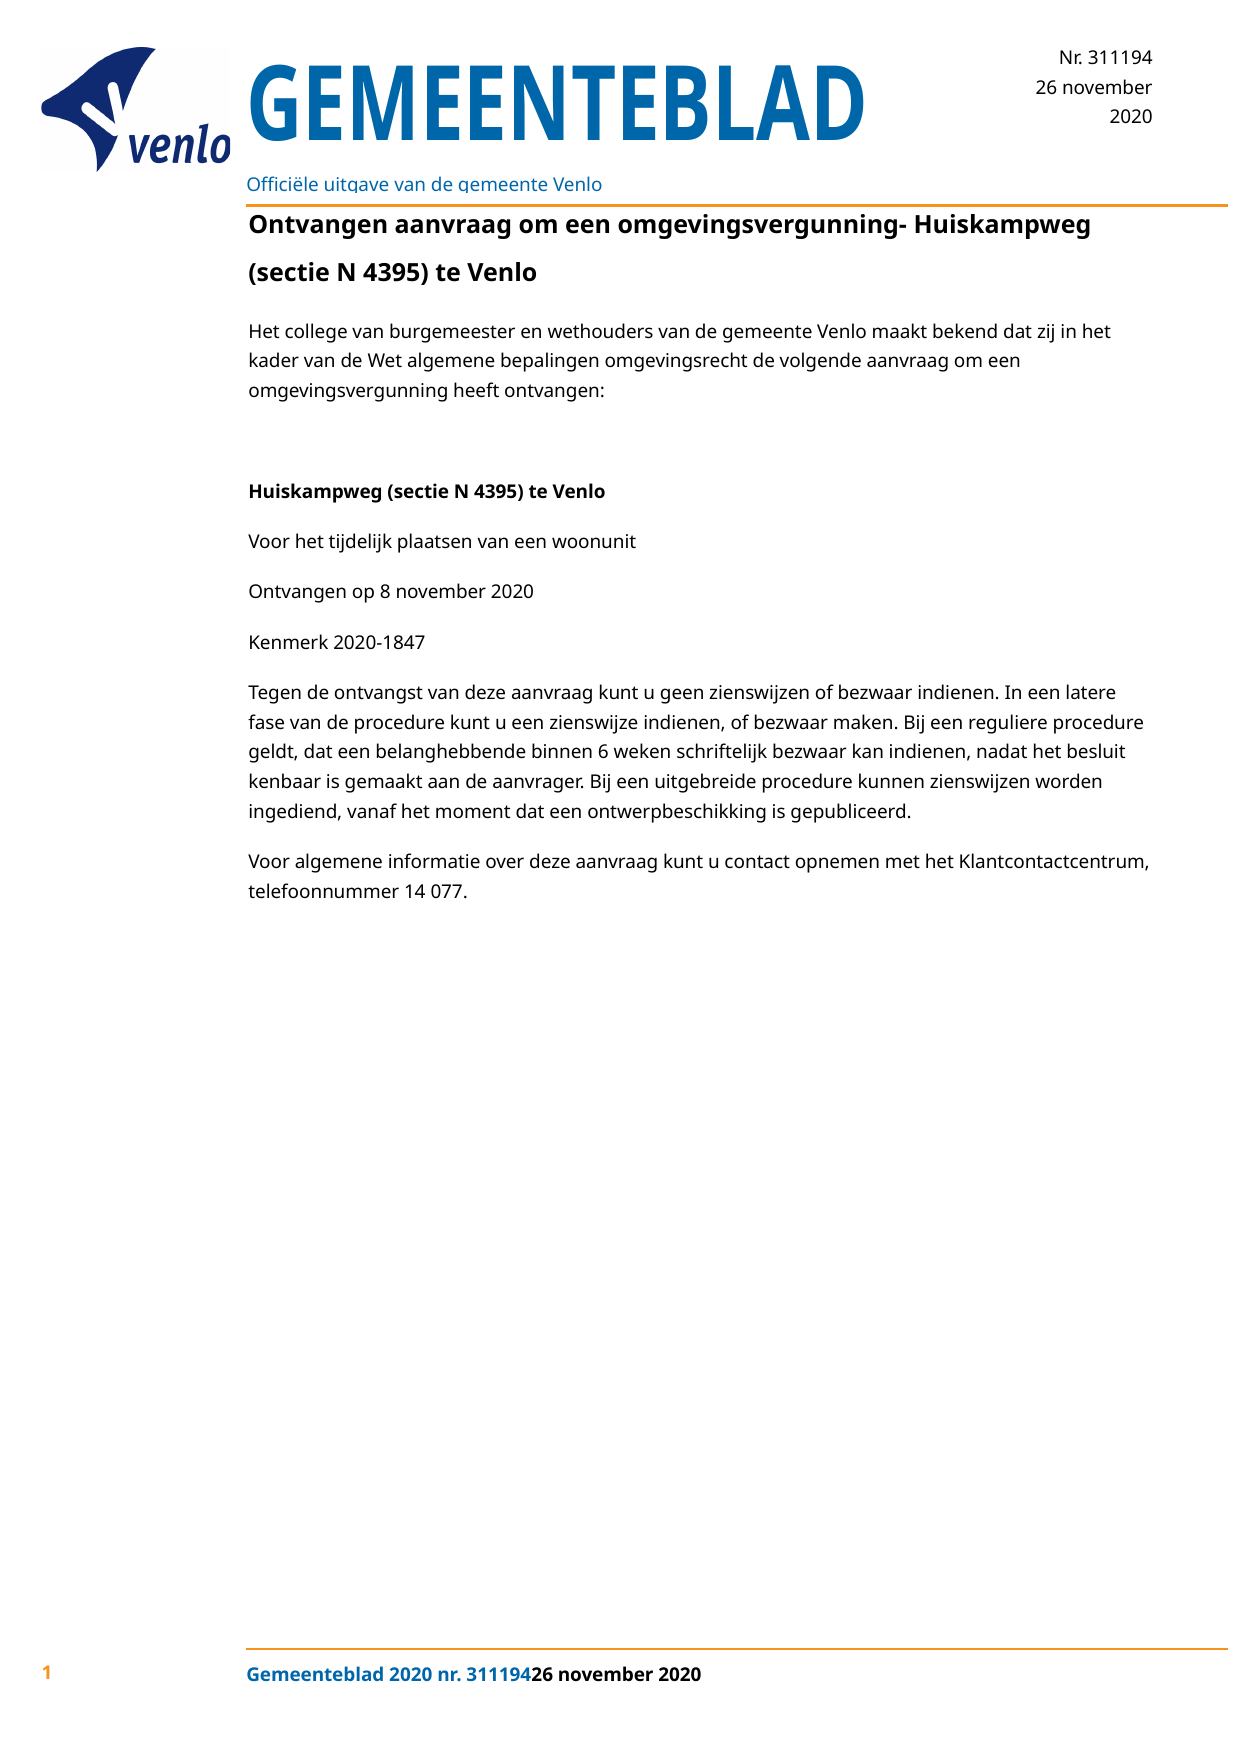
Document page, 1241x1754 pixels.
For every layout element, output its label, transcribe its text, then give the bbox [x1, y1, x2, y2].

text Tegen de ontvangst van deze aanvraag kunt u geen zienswijzen of bezwaar indienen. In een latere fase van de procedure kunt u een zienswijze indienen, of bezwaar maken. Bij een reguliere procedure geldt, dat een belanghebbende binnen 6 weken schriftelijk bezwaar kan indienen, nadat het besluit kenbaar is gemaakt aan de aanvrager. Bij een uitgebreide procedure kunnen zienswijzen worden ingediend, vanaf het moment dat een ontwerpbeschikking is gepubliceerd. [248, 679, 1152, 824]
text Ontvangen op 8 november 2020 [248, 579, 1152, 604]
text Het college van burgemeester en wethouders van de gemeente Venlo maakt bekend dat zij in het kader van de Wet algemene bepalingen omgevingsrecht de volgende aanvraag om een omgevingsvergunning heeft ontvangen: [248, 318, 1152, 403]
text Huiskampweg (sectie N 4395) te Venlo [248, 478, 1152, 504]
text Voor het tijdelijk plaatsen van een woonunit [248, 528, 1152, 554]
text Kenmerk 2020-1847 [248, 629, 1152, 655]
picture [41, 47, 231, 172]
text Voor algemene informatie over deze aanvraag kunt u contact opnemen met het Klantcontactcentrum, telefoonnummer 14 077. [248, 848, 1152, 904]
text Ontvangen aanvraag om een omgevingsvergunning- Huiskampweg (sectie N 4395) te Venlo [248, 207, 1152, 288]
